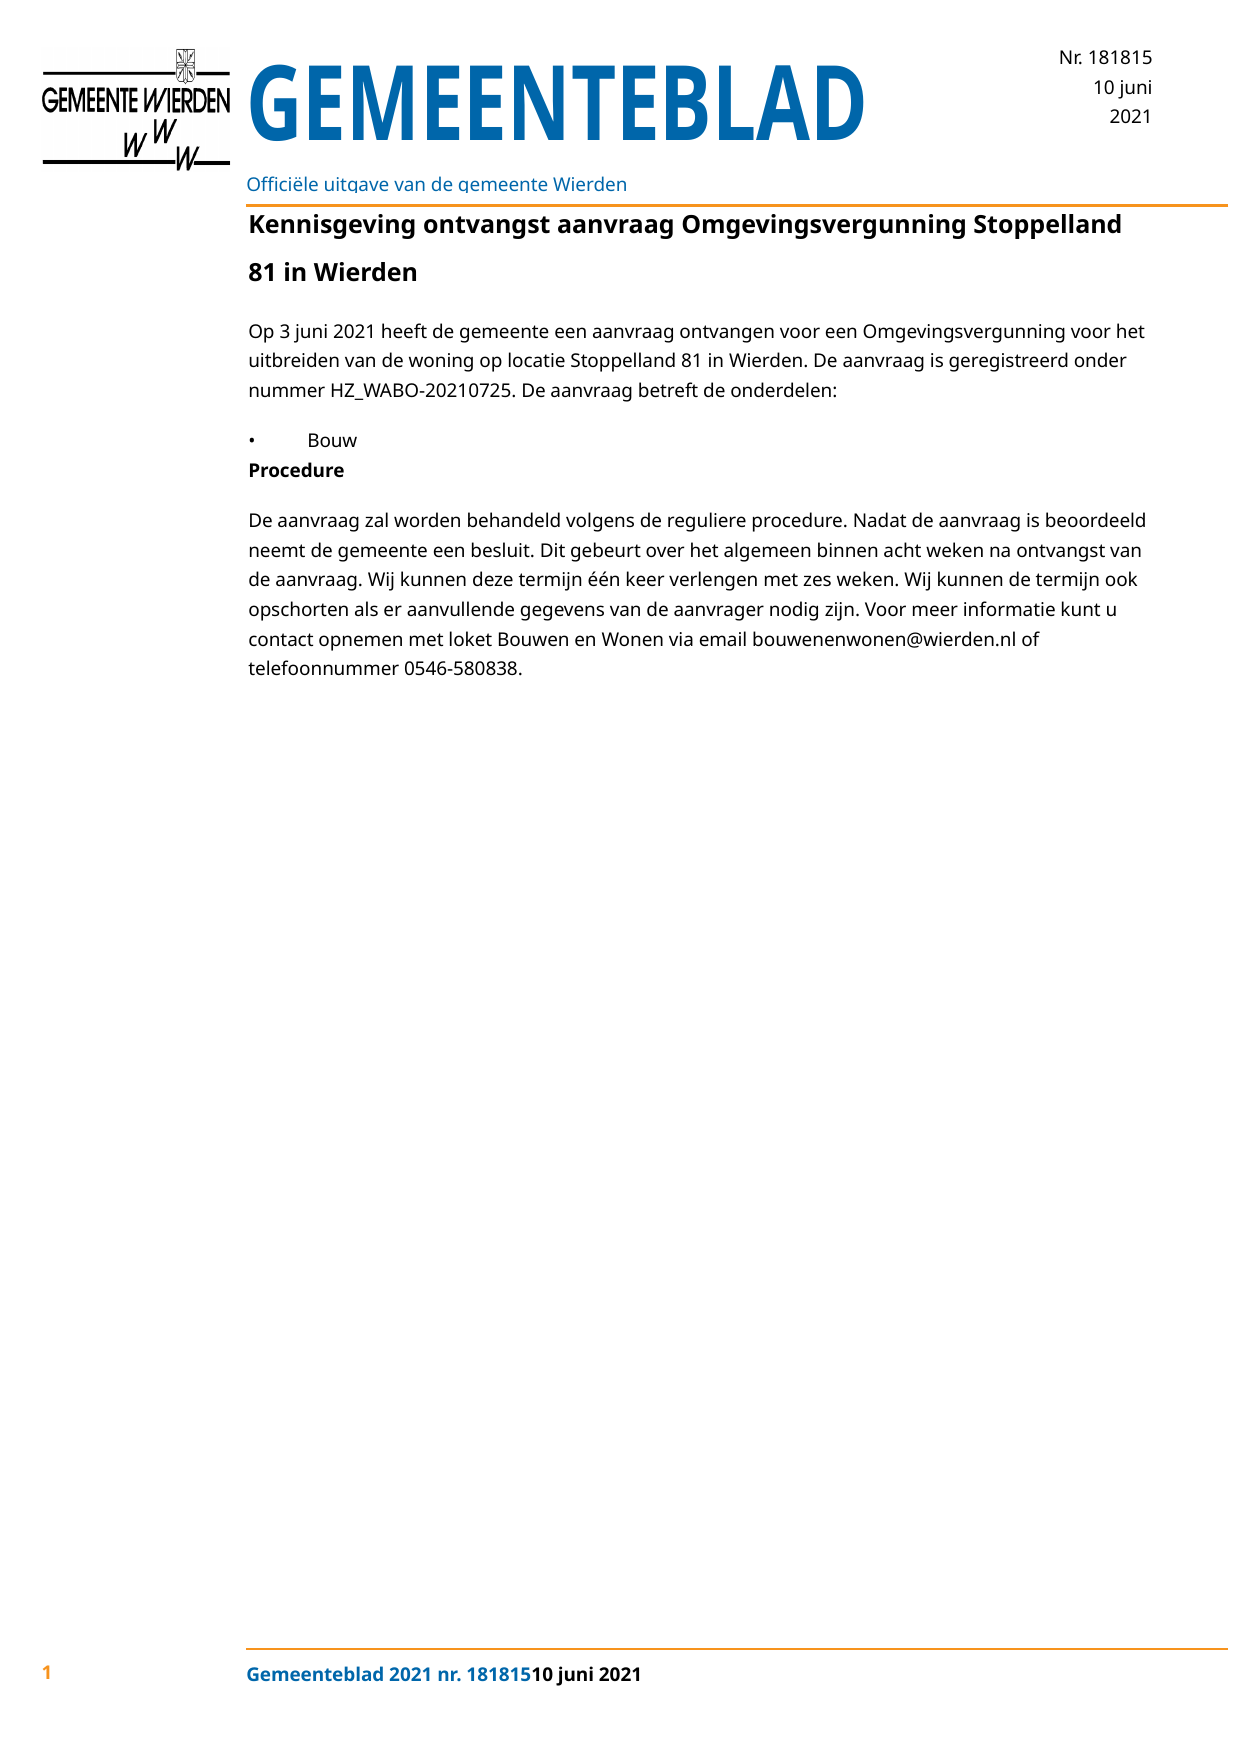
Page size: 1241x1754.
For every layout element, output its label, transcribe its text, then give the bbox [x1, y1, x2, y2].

picture [41, 47, 231, 172]
text Procedure [248, 457, 1152, 483]
text De aanvraag zal worden behandeld volgens de reguliere procedure. Nadat de aanvraag is beoordeeld neemt de gemeente een besluit. Dit gebeurt over het algemeen binnen acht weken na ontvangst van de aanvraag. Wij kunnen deze termijn één keer verlengen met zes weken. Wij kunnen de termijn ook opschorten als er aanvullende gegevens van de aanvrager nodig zijn. Voor meer informatie kunt u contact opnemen met loket Bouwen en Wonen via email bouwenenwonen@wierden.nl of telefoonnummer 0546-580838. [248, 507, 1152, 681]
text Kennisgeving ontvangst aanvraag Omgevingsvergunning Stoppelland 81 in Wierden [248, 207, 1152, 288]
list Bouw [248, 427, 1152, 453]
text Op 3 juni 2021 heeft de gemeente een aanvraag ontvangen voor een Omgevingsvergunning voor het uitbreiden van de woning op locatie Stoppelland 81 in Wierden. De aanvraag is geregistreerd onder nummer HZ_WABO-20210725. De aanvraag betreft de onderdelen: [248, 318, 1152, 403]
